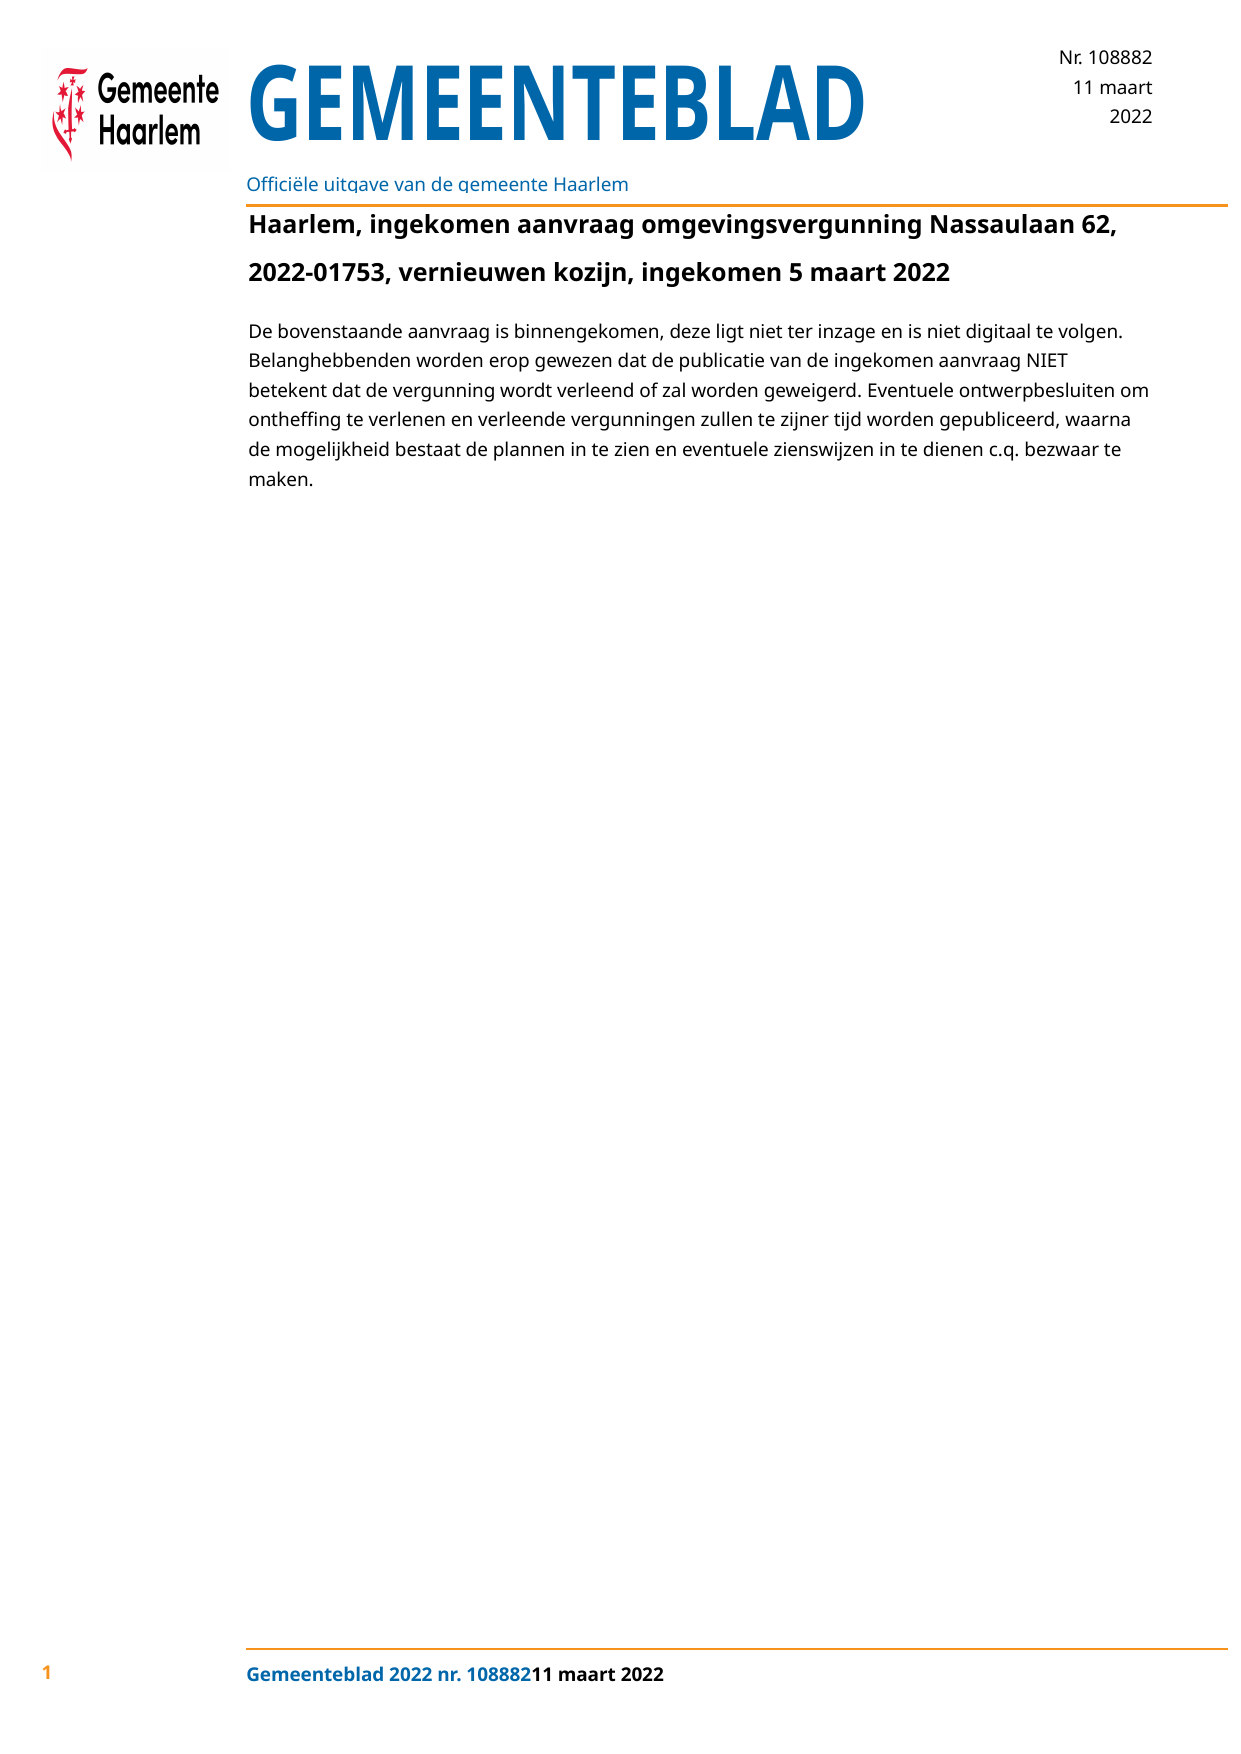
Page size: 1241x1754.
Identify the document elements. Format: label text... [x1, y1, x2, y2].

picture [41, 47, 231, 172]
text Haarlem, ingekomen aanvraag omgevingsvergunning Nassaulaan 62, 2022-01753, vernieuwen kozijn, ingekomen 5 maart 2022 [248, 207, 1152, 288]
text De bovenstaande aanvraag is binnengekomen, deze ligt niet ter inzage en is niet digitaal te volgen. Belanghebbenden worden erop gewezen dat de publicatie van de ingekomen aanvraag NIET betekent dat de vergunning wordt verleend of zal worden geweigerd. Eventuele ontwerpbesluiten om ontheffing te verlenen en verleende vergunningen zullen te zijner tijd worden gepubliceerd, waarna de mogelijkheid bestaat de plannen in te zien en eventuele zienswijzen in te dienen c.q. bezwaar te maken. [248, 318, 1152, 492]
